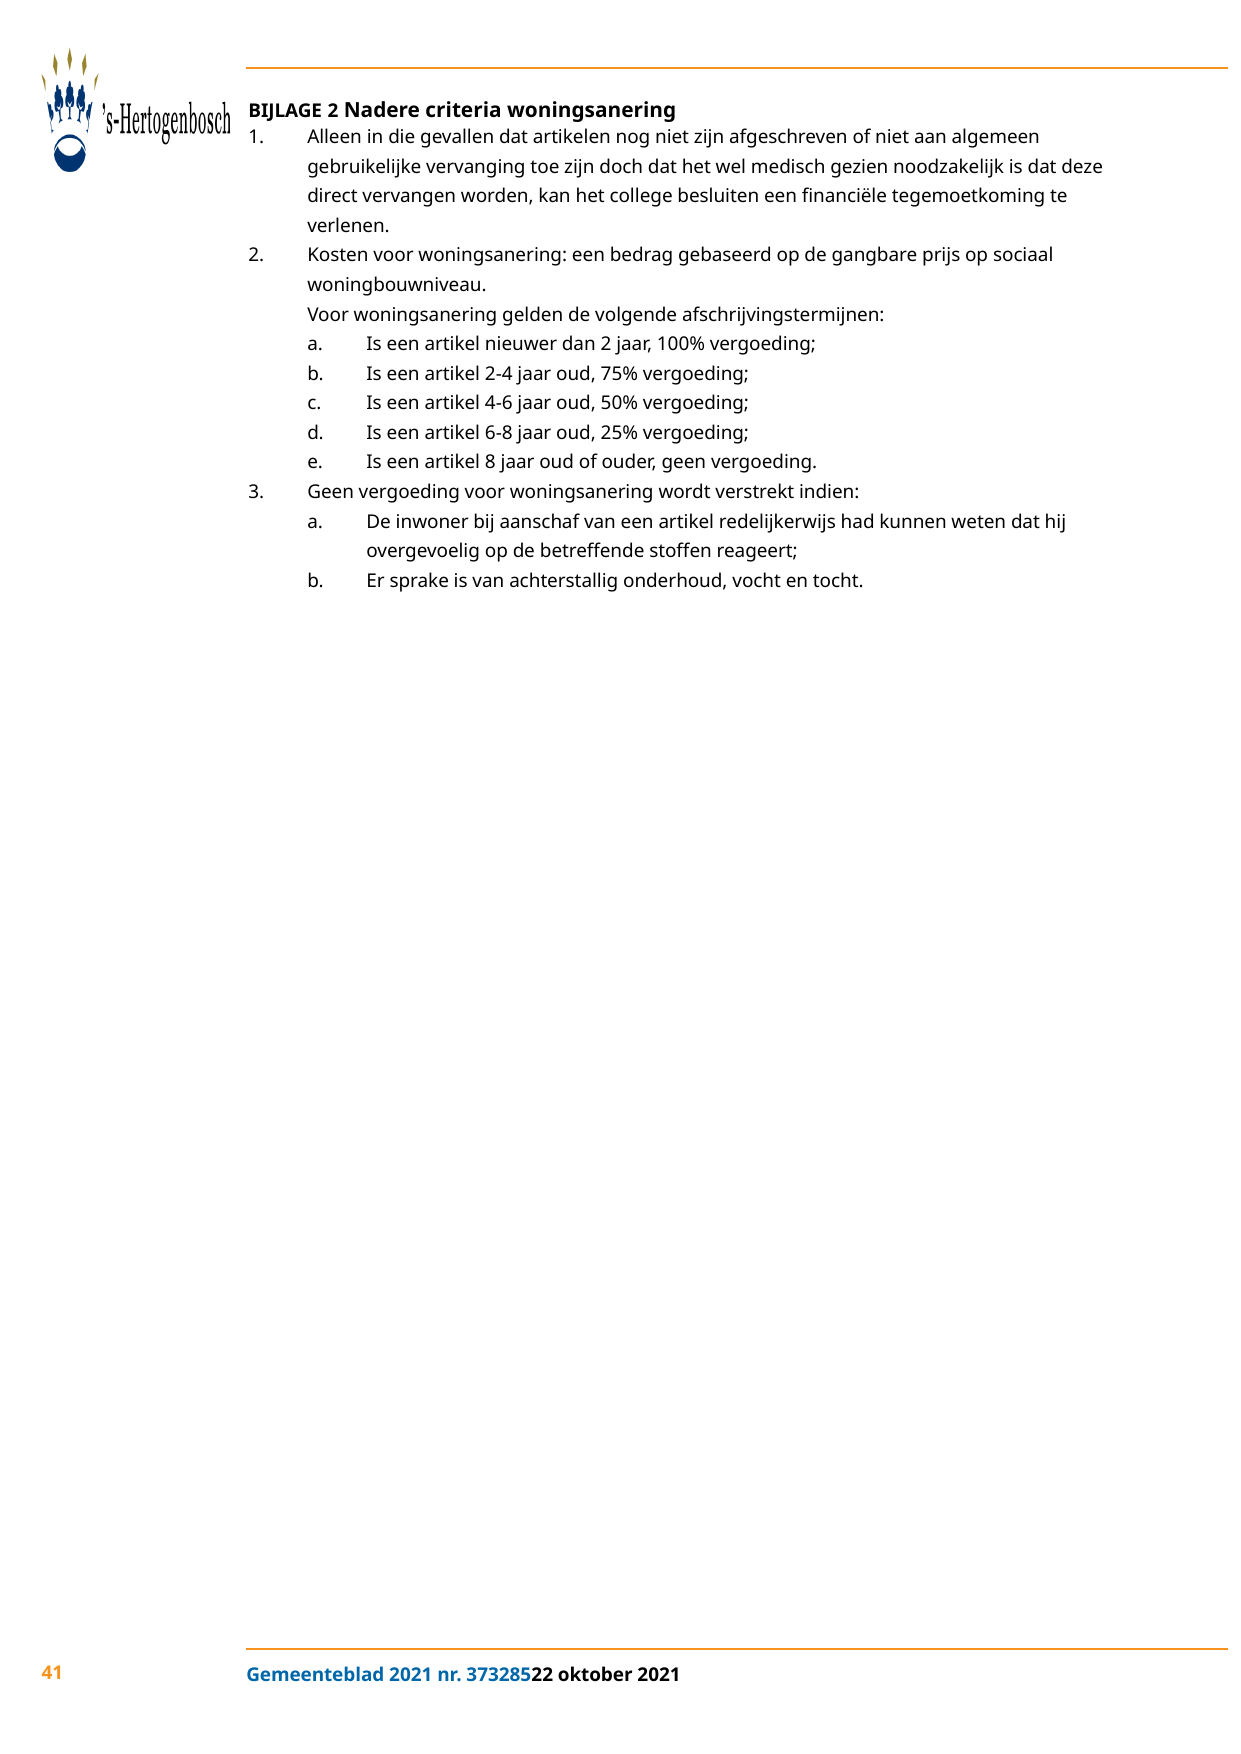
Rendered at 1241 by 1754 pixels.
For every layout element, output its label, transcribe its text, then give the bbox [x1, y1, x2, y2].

list Alleen in die gevallen dat artikelen nog niet zijn afgeschreven of niet aan algemeen gebruikelijke vervanging toe zijn doch dat het wel medisch gezien noodzakelijk is dat deze direct vervangen worden, kan het college besluiten een financiële tegemoetkoming te verlenen. [248, 123, 1152, 238]
text BIJLAGE 2 Nadere criteria woningsanering [248, 95, 1152, 123]
list Kosten voor woningsanering: een bedrag gebaseerd op de gangbare prijs op sociaal woningbouwniveau. [248, 242, 1152, 297]
list Is een artikel 4-6 jaar oud, 50% vergoeding; [307, 389, 1152, 415]
list De inwoner bij aanschaf van een artikel redelijkerwijs had kunnen weten dat hij overgevoelig op de betreffende stoffen reageert; [307, 508, 1152, 563]
list Is een artikel 2-4 jaar oud, 75% vergoeding; [307, 360, 1152, 386]
picture [41, 47, 231, 172]
list Is een artikel 6-8 jaar oud, 25% vergoeding; [307, 419, 1152, 445]
list Is een artikel nieuwer dan 2 jaar, 100% vergoeding; [307, 330, 1152, 356]
list Geen vergoeding voor woningsanering wordt verstrekt indien: [248, 478, 1152, 504]
list Is een artikel 8 jaar oud of ouder, geen vergoeding. [307, 449, 1152, 474]
list Er sprake is van achterstallig onderhoud, vocht en tocht. [307, 567, 1152, 593]
list Voor woningsanering gelden de volgende afschrijvingstermijnen: [248, 301, 1152, 327]
